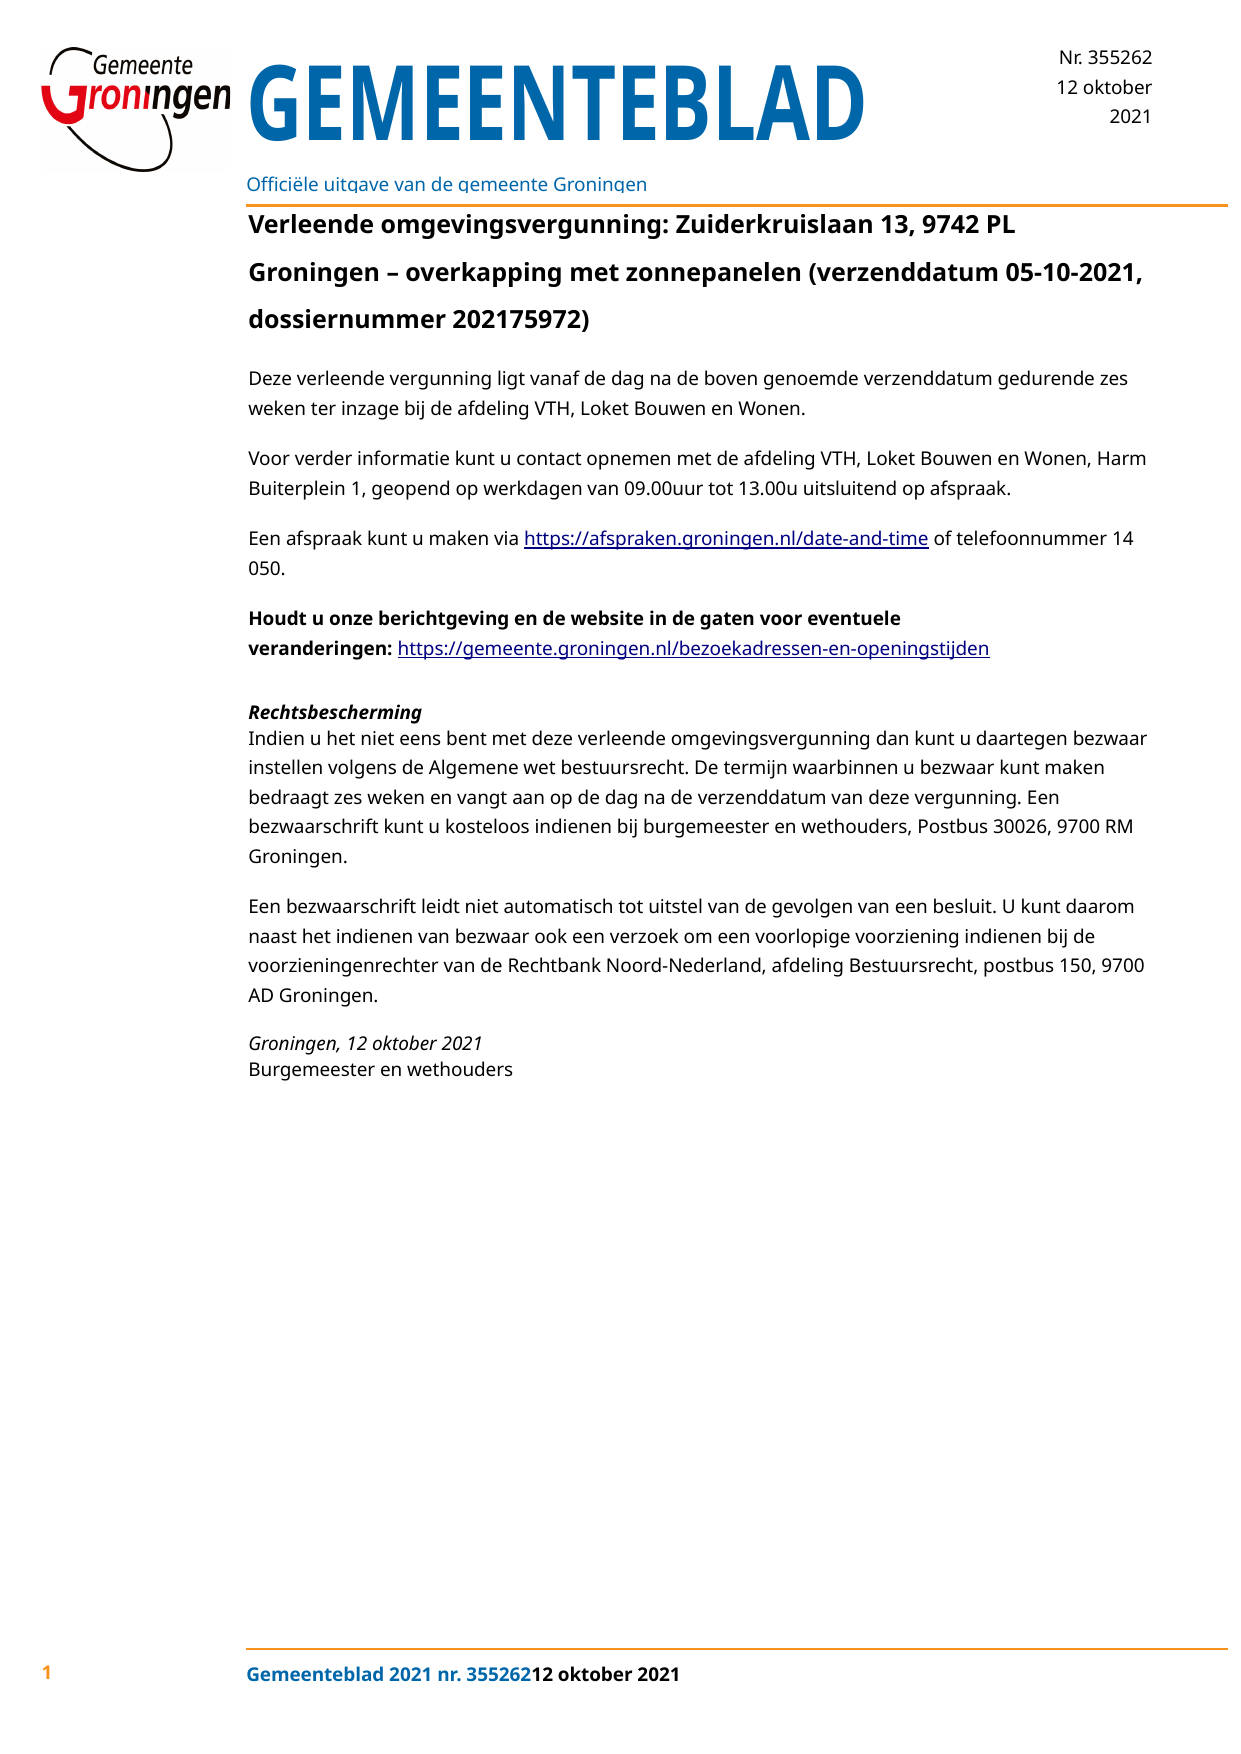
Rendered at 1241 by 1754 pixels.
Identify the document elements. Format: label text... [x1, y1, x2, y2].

text Verleende omgevingsvergunning: Zuiderkruislaan 13, 9742 PL Groningen – overkapping met zonnepanelen (verzenddatum 05-10-2021, dossiernummer 202175972) [248, 207, 1152, 336]
text Indien u het niet eens bent met deze verleende omgevingsvergunning dan kunt u daartegen bezwaar instellen volgens de Algemene wet bestuursrecht. De termijn waarbinnen u bezwaar kunt maken bedraagt zes weken en vangt aan op de dag na de verzenddatum van deze vergunning. Een bezwaarschrift kunt u kosteloos indienen bij burgemeester en wethouders, Postbus 30026, 9700 RM Groningen. [248, 725, 1152, 869]
text Een bezwaarschrift leidt niet automatisch tot uitstel van de gevolgen van een besluit. U kunt daarom naast het indienen van bezwaar ook een verzoek om een voorlopige voorziening indienen bij de voorzieningenrechter van de Rechtbank Noord-Nederland, afdeling Bestuursrecht, postbus 150, 9700 AD Groningen. [248, 893, 1152, 1008]
text Een afspraak kunt u maken via https://afspraken.groningen.nl/date-and-time of telefoonnummer 14 050. [248, 526, 1152, 581]
text Houdt u onze berichtgeving en de website in de gaten voor eventuele veranderingen: https://gemeente.groningen.nl/bezoekadressen-en-openingstijden [248, 606, 1152, 661]
text Burgemeester en wethouders [248, 1056, 1152, 1082]
text Rechtsbescherming [248, 699, 1152, 725]
picture [41, 47, 231, 172]
text Deze verleende vergunning ligt vanaf de dag na de boven genoemde verzenddatum gedurende zes weken ter inzage bij de afdeling VTH, Loket Bouwen en Wonen. [248, 366, 1152, 421]
text Groningen, 12 oktober 2021 [248, 1030, 1152, 1056]
text Voor verder informatie kunt u contact opnemen met de afdeling VTH, Loket Bouwen en Wonen, Harm Buiterplein 1, geopend op werkdagen van 09.00uur tot 13.00u uitsluitend op afspraak. [248, 446, 1152, 501]
